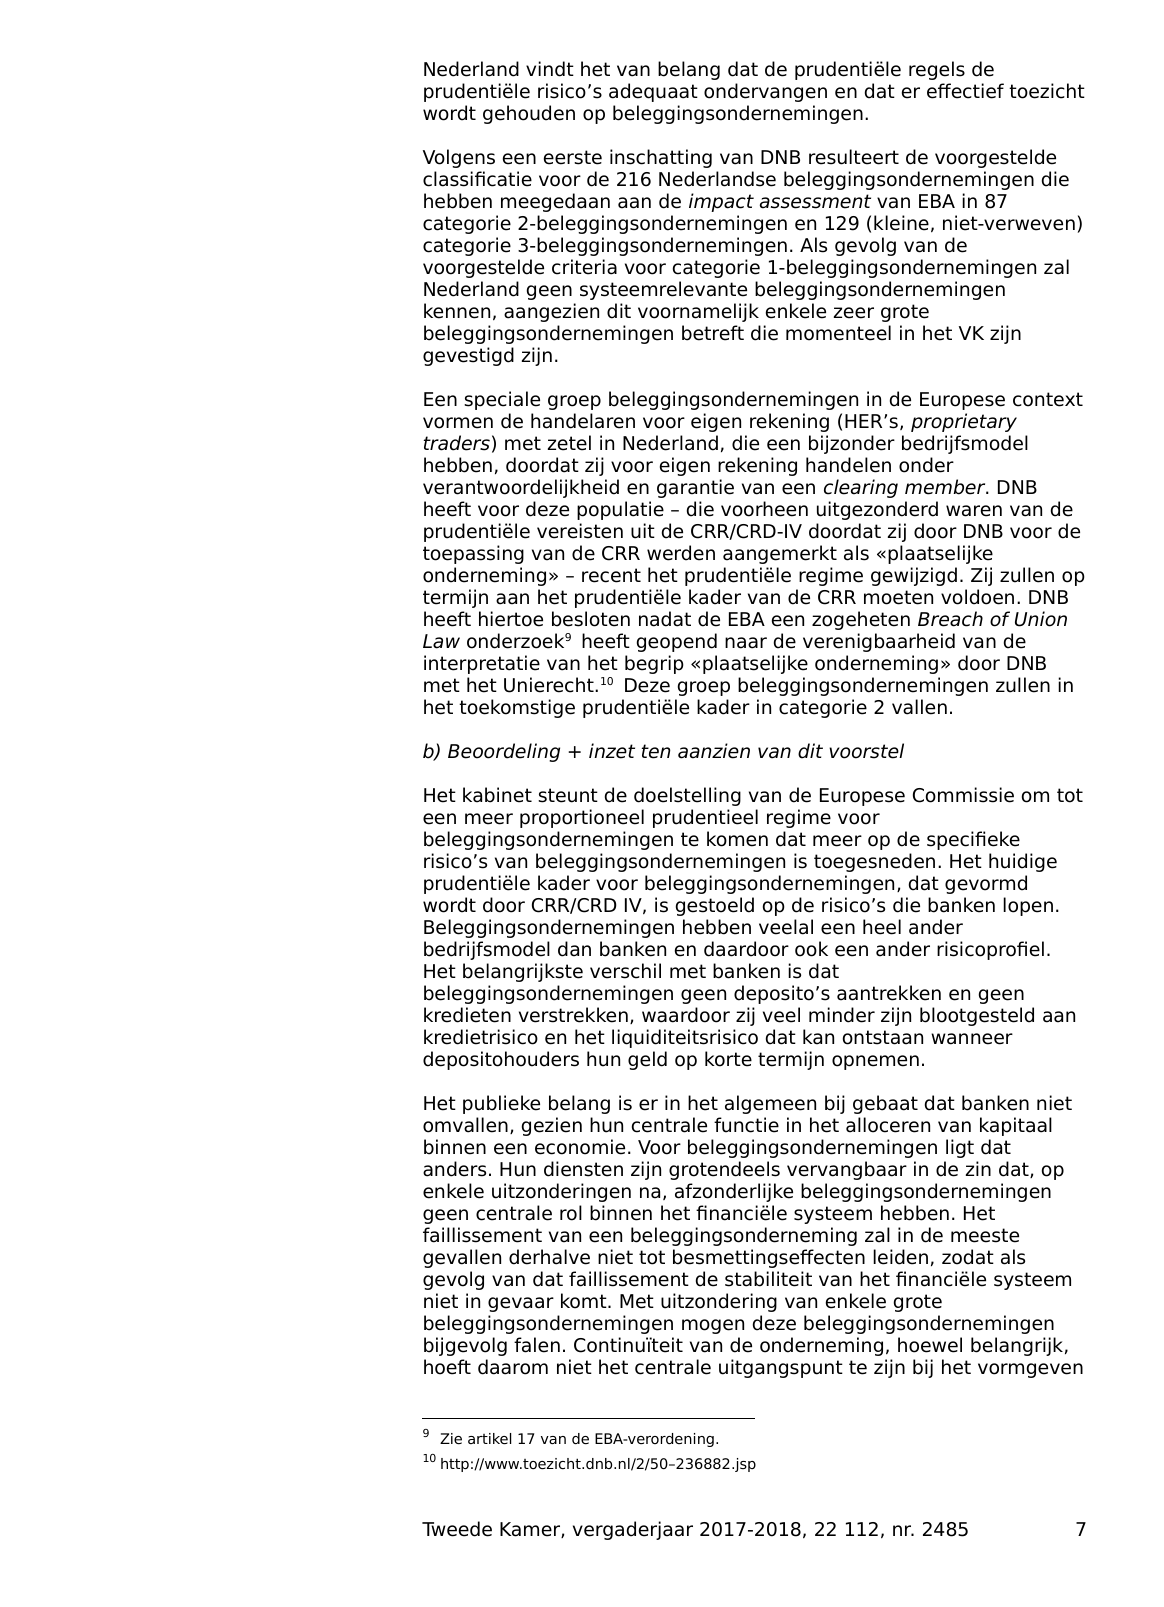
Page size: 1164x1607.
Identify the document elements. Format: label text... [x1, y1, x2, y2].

text Het kabinet steunt de doelstelling van de Europese Commissie om tot een meer proportioneel prudentieel regime voor beleggingsondernemingen te komen dat meer op de specifieke risico’s van beleggingsondernemingen is toegesneden. Het huidige prudentiële kader voor beleggingsondernemingen, dat gevormd wordt door CRR/CRD IV, is gestoeld op de risico’s die banken lopen. Beleggingsondernemingen hebben veelal een heel ander bedrijfsmodel dan banken en daardoor ook een ander risicoprofiel. Het belangrijkste verschil met banken is dat beleggingsondernemingen geen deposito’s aantrekken en geen kredieten verstrekken, waardoor zij veel minder zijn blootgesteld aan kredietrisico en het liquiditeitsrisico dat kan ontstaan wanneer depositohouders hun geld op korte termijn opnemen. [422, 785, 1087, 1071]
text http://www.toezicht.dnb.nl/2/50–236882.jsp [422, 1452, 1087, 1474]
text Nederland vindt het van belang dat de prudentiële regels de prudentiële risico’s adequaat ondervangen en dat er effectief toezicht wordt gehouden op beleggingsondernemingen. [422, 59, 1087, 125]
text Een speciale groep beleggingsondernemingen in de Europese context vormen de handelaren voor eigen rekening (HER’s, proprietary traders) met zetel in Nederland, die een bijzonder bedrijfsmodel hebben, doordat zij voor eigen rekening handelen onder verantwoordelijkheid en garantie van een clearing member. DNB heeft voor deze populatie – die voorheen uitgezonderd waren van de prudentiële vereisten uit de CRR/CRD-IV doordat zij door DNB voor de toepassing van de CRR werden aangemerkt als «plaatselijke onderneming» – recent het prudentiële regime gewijzigd. Zij zullen op termijn aan het prudentiële kader van de CRR moeten voldoen. DNB heeft hiertoe besloten nadat de EBA een zogeheten Breach of Union Law onderzoek heeft geopend naar de verenigbaarheid van de interpretatie van het begrip «plaatselijke onderneming» door DNB met het Unierecht. Deze groep beleggingsondernemingen zullen in het toekomstige prudentiële kader in categorie 2 vallen. [422, 389, 1087, 719]
text Volgens een eerste inschatting van DNB resulteert de voorgestelde classificatie voor de 216 Nederlandse beleggingsondernemingen die hebben meegedaan aan de impact assessment van EBA in 87 categorie 2-beleggingsondernemingen en 129 (kleine, niet-verweven) categorie 3-beleggingsondernemingen. Als gevolg van de voorgestelde criteria voor categorie 1-beleggingsondernemingen zal Nederland geen systeemrelevante beleggingsondernemingen kennen, aangezien dit voornamelijk enkele zeer grote beleggingsondernemingen betreft die momenteel in het VK zijn gevestigd zijn. [422, 147, 1087, 367]
text Het publieke belang is er in het algemeen bij gebaat dat banken niet omvallen, gezien hun centrale functie in het alloceren van kapitaal binnen een economie. Voor beleggingsondernemingen ligt dat anders. Hun diensten zijn grotendeels vervangbaar in de zin dat, op enkele uitzonderingen na, afzonderlijke beleggingsondernemingen geen centrale rol binnen het financiële systeem hebben. Het faillissement van een beleggingsonderneming zal in de meeste gevallen derhalve niet tot besmettingseffecten leiden, zodat als gevolg van dat faillissement de stabiliteit van het financiële systeem niet in gevaar komt. Met uitzondering van enkele grote beleggingsondernemingen mogen deze beleggingsondernemingen bijgevolg falen. Continuïteit van de onderneming, hoewel belangrijk, hoeft daarom niet het centrale uitgangspunt te zijn bij het vormgeven [422, 1093, 1087, 1379]
subtitle b) Beoordeling + inzet ten aanzien van dit voorstel [422, 741, 1087, 763]
text Zie artikel 17 van de EBA-verordening. [422, 1427, 1087, 1449]
